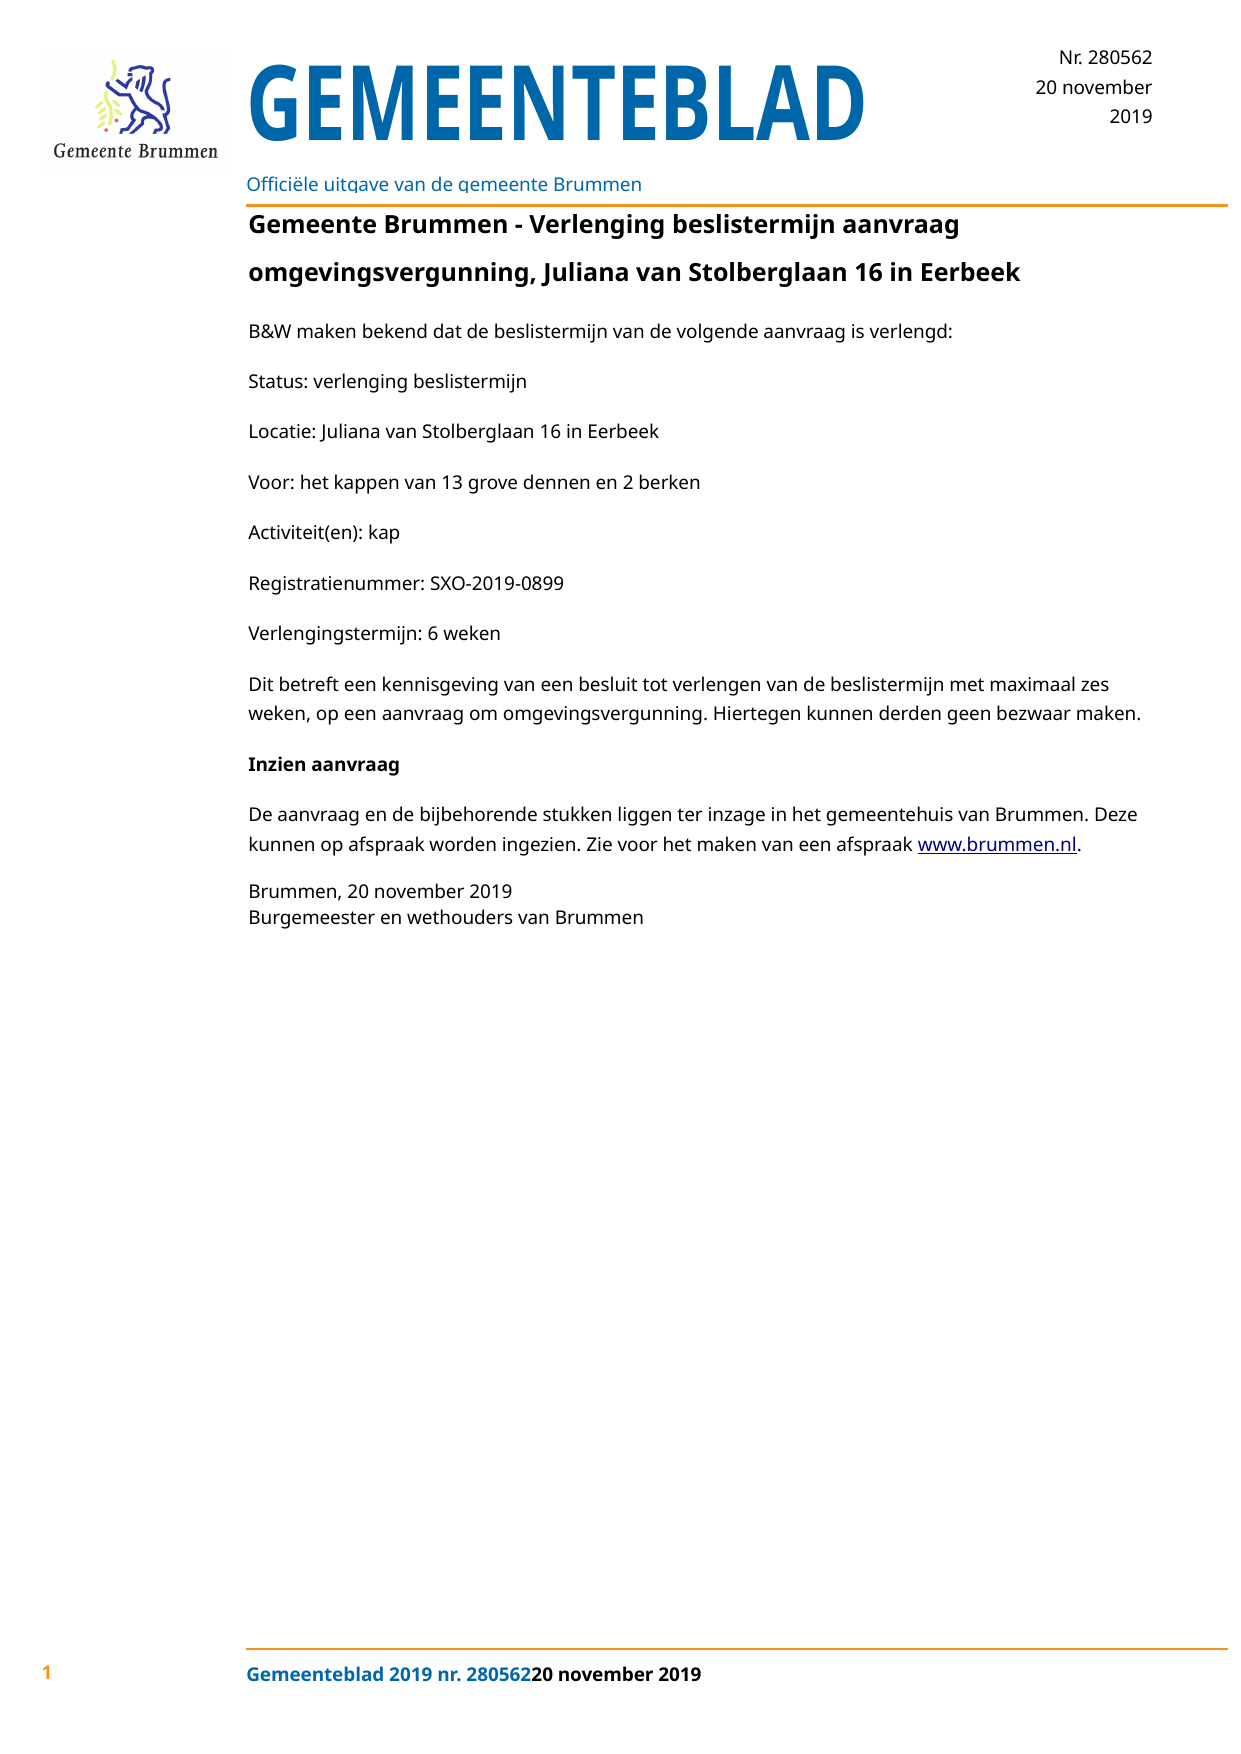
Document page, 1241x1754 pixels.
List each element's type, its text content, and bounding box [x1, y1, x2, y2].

text Verlengingstermijn: 6 weken [248, 620, 1152, 646]
text Activiteit(en): kap [248, 519, 1152, 545]
text Registratienummer: SXO-2019-0899 [248, 570, 1152, 596]
text Voor: het kappen van 13 grove dennen en 2 berken [248, 469, 1152, 495]
text De aanvraag en de bijbehorende stukken liggen ter inzage in het gemeentehuis van Brummen. Deze kunnen op afspraak worden ingezien. Zie voor het maken van een afspraak www.brummen.nl. [248, 801, 1152, 857]
text Inzien aanvraag [248, 751, 1152, 777]
text Brummen, 20 november 2019 [248, 879, 1152, 904]
text Burgemeester en wethouders van Brummen [248, 904, 1152, 930]
picture [41, 47, 231, 172]
text B&W maken bekend dat de beslistermijn van de volgende aanvraag is verlengd: [248, 318, 1152, 344]
text Status: verlenging beslistermijn [248, 368, 1152, 394]
text Dit betreft een kennisgeving van een besluit tot verlengen van de beslistermijn met maximaal zes weken, op een aanvraag om omgevingsvergunning. Hiertegen kunnen derden geen bezwaar maken. [248, 671, 1152, 726]
text Locatie: Juliana van Stolberglaan 16 in Eerbeek [248, 419, 1152, 444]
text Gemeente Brummen - Verlenging beslistermijn aanvraag omgevingsvergunning, Juliana van Stolberglaan 16 in Eerbeek [248, 207, 1152, 288]
